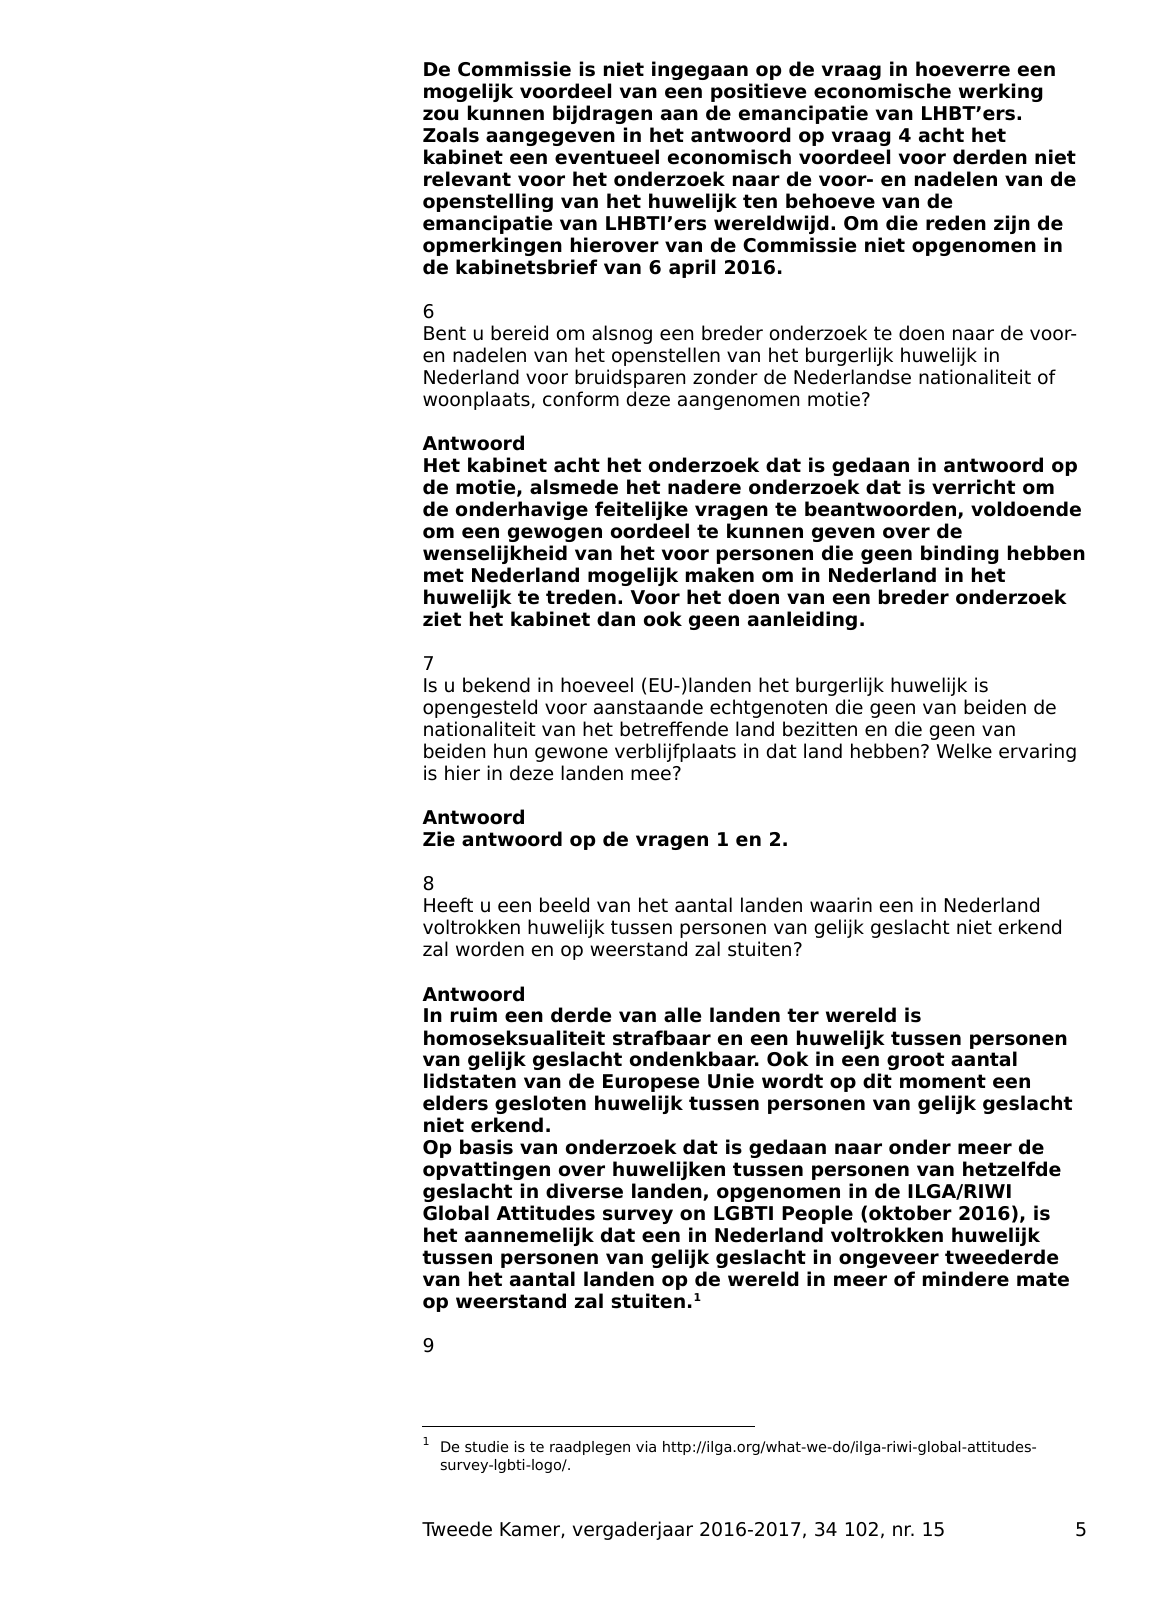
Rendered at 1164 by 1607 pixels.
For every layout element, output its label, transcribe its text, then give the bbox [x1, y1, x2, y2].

text Op basis van onderzoek dat is gedaan naar onder meer de opvattingen over huwelijken tussen personen van hetzelfde geslacht in diverse landen, opgenomen in de ILGA/RIWI Global Attitudes survey on LGBTI People (oktober 2016), is het aannemelijk dat een in Nederland voltrokken huwelijk tussen personen van gelijk geslacht in ongeveer tweederde van het aantal landen op de wereld in meer of mindere mate op weerstand zal stuiten. [422, 1137, 1087, 1313]
text Antwoord [422, 983, 1087, 1005]
text Antwoord [422, 807, 1087, 829]
text In ruim een derde van alle landen ter wereld is homoseksualiteit strafbaar en een huwelijk tussen personen van gelijk geslacht ondenkbaar. Ook in een groot aantal lidstaten van de Europese Unie wordt op dit moment een elders gesloten huwelijk tussen personen van gelijk geslacht niet erkend. [422, 1005, 1087, 1137]
text Zie antwoord op de vragen 1 en 2. [422, 829, 1087, 851]
text 7 [422, 653, 1087, 675]
text De Commissie is niet ingegaan op de vraag in hoeverre een mogelijk voordeel van een positieve economische werking zou kunnen bijdragen aan de emancipatie van LHBT’ers. Zoals aangegeven in het antwoord op vraag 4 acht het kabinet een eventueel economisch voordeel voor derden niet relevant voor het onderzoek naar de voor- en nadelen van de openstelling van het huwelijk ten behoeve van de emancipatie van LHBTI’ers wereldwijd. Om die reden zijn de opmerkingen hierover van de Commissie niet opgenomen in de kabinetsbrief van 6 april 2016. [422, 59, 1087, 279]
text Is u bekend in hoeveel (EU-)landen het burgerlijk huwelijk is opengesteld voor aanstaande echtgenoten die geen van beiden de nationaliteit van het betreffende land bezitten en die geen van beiden hun gewone verblijfplaats in dat land hebben? Welke ervaring is hier in deze landen mee? [422, 675, 1087, 785]
text De studie is te raadplegen via http://ilga.org/what-we-do/ilga-riwi-global-attitudes-survey-lgbti-logo/. [422, 1435, 1087, 1474]
text 6 [422, 301, 1087, 323]
text Bent u bereid om alsnog een breder onderzoek te doen naar de voor- en nadelen van het openstellen van het burgerlijk huwelijk in Nederland voor bruidsparen zonder de Nederlandse nationaliteit of woonplaats, conform deze aangenomen motie? [422, 323, 1087, 411]
text 8 [422, 873, 1087, 895]
text 9 [422, 1335, 1087, 1357]
text Antwoord [422, 433, 1087, 455]
text Het kabinet acht het onderzoek dat is gedaan in antwoord op de motie, alsmede het nadere onderzoek dat is verricht om de onderhavige feitelijke vragen te beantwoorden, voldoende om een gewogen oordeel te kunnen geven over de wenselijkheid van het voor personen die geen binding hebben met Nederland mogelijk maken om in Nederland in het huwelijk te treden. Voor het doen van een breder onderzoek ziet het kabinet dan ook geen aanleiding. [422, 455, 1087, 631]
text Heeft u een beeld van het aantal landen waarin een in Nederland voltrokken huwelijk tussen personen van gelijk geslacht niet erkend zal worden en op weerstand zal stuiten? [422, 895, 1087, 961]
